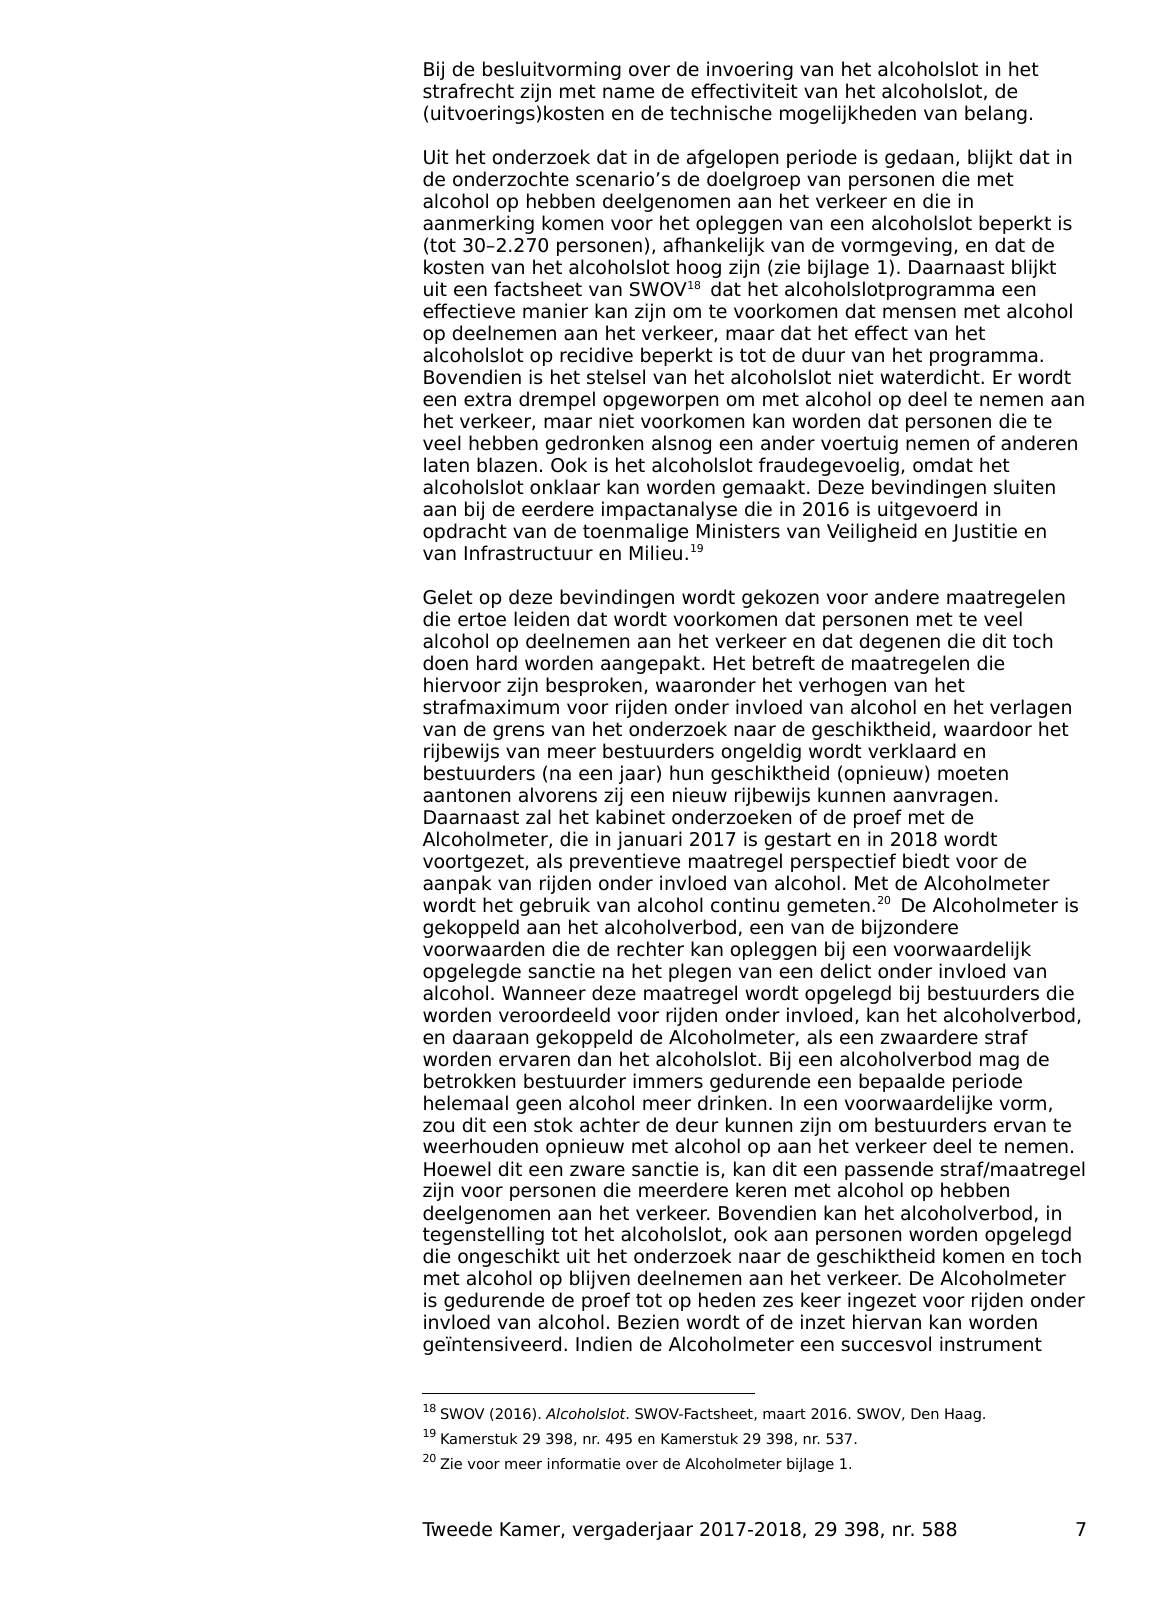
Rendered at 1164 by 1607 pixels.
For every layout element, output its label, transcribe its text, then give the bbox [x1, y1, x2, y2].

text Bij de besluitvorming over de invoering van het alcoholslot in het strafrecht zijn met name de effectiviteit van het alcoholslot, de (uitvoerings)kosten en de technische mogelijkheden van belang. [422, 59, 1087, 125]
text Kamerstuk 29 398, nr. 495 en Kamerstuk 29 398, nr. 537. [422, 1427, 1087, 1449]
text Uit het onderzoek dat in de afgelopen periode is gedaan, blijkt dat in de onderzochte scenario’s de doelgroep van personen die met alcohol op hebben deelgenomen aan het verkeer en die in aanmerking komen voor het opleggen van een alcoholslot beperkt is (tot 30–2.270 personen), afhankelijk van de vormgeving, en dat de kosten van het alcoholslot hoog zijn (zie bijlage 1). Daarnaast blijkt uit een factsheet van SWOV dat het alcoholslotprogramma een effectieve manier kan zijn om te voorkomen dat mensen met alcohol op deelnemen aan het verkeer, maar dat het effect van het alcoholslot op recidive beperkt is tot de duur van het programma. Bovendien is het stelsel van het alcoholslot niet waterdicht. Er wordt een extra drempel opgeworpen om met alcohol op deel te nemen aan het verkeer, maar niet voorkomen kan worden dat personen die te veel hebben gedronken alsnog een ander voertuig nemen of anderen laten blazen. Ook is het alcoholslot fraudegevoelig, omdat het alcoholslot onklaar kan worden gemaakt. Deze bevindingen sluiten aan bij de eerdere impactanalyse die in 2016 is uitgevoerd in opdracht van de toenmalige Ministers van Veiligheid en Justitie en van Infrastructuur en Milieu. [422, 147, 1087, 565]
text SWOV (2016). Alcoholslot. SWOV-Factsheet, maart 2016. SWOV, Den Haag. [422, 1402, 1087, 1424]
text Zie voor meer informatie over de Alcoholmeter bijlage 1. [422, 1452, 1087, 1474]
text Gelet op deze bevindingen wordt gekozen voor andere maatregelen die ertoe leiden dat wordt voorkomen dat personen met te veel alcohol op deelnemen aan het verkeer en dat degenen die dit toch doen hard worden aangepakt. Het betreft de maatregelen die hiervoor zijn besproken, waaronder het verhogen van het strafmaximum voor rijden onder invloed van alcohol en het verlagen van de grens van het onderzoek naar de geschiktheid, waardoor het rijbewijs van meer bestuurders ongeldig wordt verklaard en bestuurders (na een jaar) hun geschiktheid (opnieuw) moeten aantonen alvorens zij een nieuw rijbewijs kunnen aanvragen. Daarnaast zal het kabinet onderzoeken of de proef met de Alcoholmeter, die in januari 2017 is gestart en in 2018 wordt voortgezet, als preventieve maatregel perspectief biedt voor de aanpak van rijden onder invloed van alcohol. Met de Alcoholmeter wordt het gebruik van alcohol continu gemeten. De Alcoholmeter is gekoppeld aan het alcoholverbod, een van de bijzondere voorwaarden die de rechter kan opleggen bij een voorwaardelijk opgelegde sanctie na het plegen van een delict onder invloed van alcohol. Wanneer deze maatregel wordt opgelegd bij bestuurders die worden veroordeeld voor rijden onder invloed, kan het alcoholverbod, en daaraan gekoppeld de Alcoholmeter, als een zwaardere straf worden ervaren dan het alcoholslot. Bij een alcoholverbod mag de betrokken bestuurder immers gedurende een bepaalde periode helemaal geen alcohol meer drinken. In een voorwaardelijke vorm, zou dit een stok achter de deur kunnen zijn om bestuurders ervan te weerhouden opnieuw met alcohol op aan het verkeer deel te nemen. Hoewel dit een zware sanctie is, kan dit een passende straf/maatregel zijn voor personen die meerdere keren met alcohol op hebben deelgenomen aan het verkeer. Bovendien kan het alcoholverbod, in tegenstelling tot het alcoholslot, ook aan personen worden opgelegd die ongeschikt uit het onderzoek naar de geschiktheid komen en toch met alcohol op blijven deelnemen aan het verkeer. De Alcoholmeter is gedurende de proef tot op heden zes keer ingezet voor rijden onder invloed van alcohol. Bezien wordt of de inzet hiervan kan worden geïntensiveerd. Indien de Alcoholmeter een succesvol instrument [422, 587, 1087, 1356]
